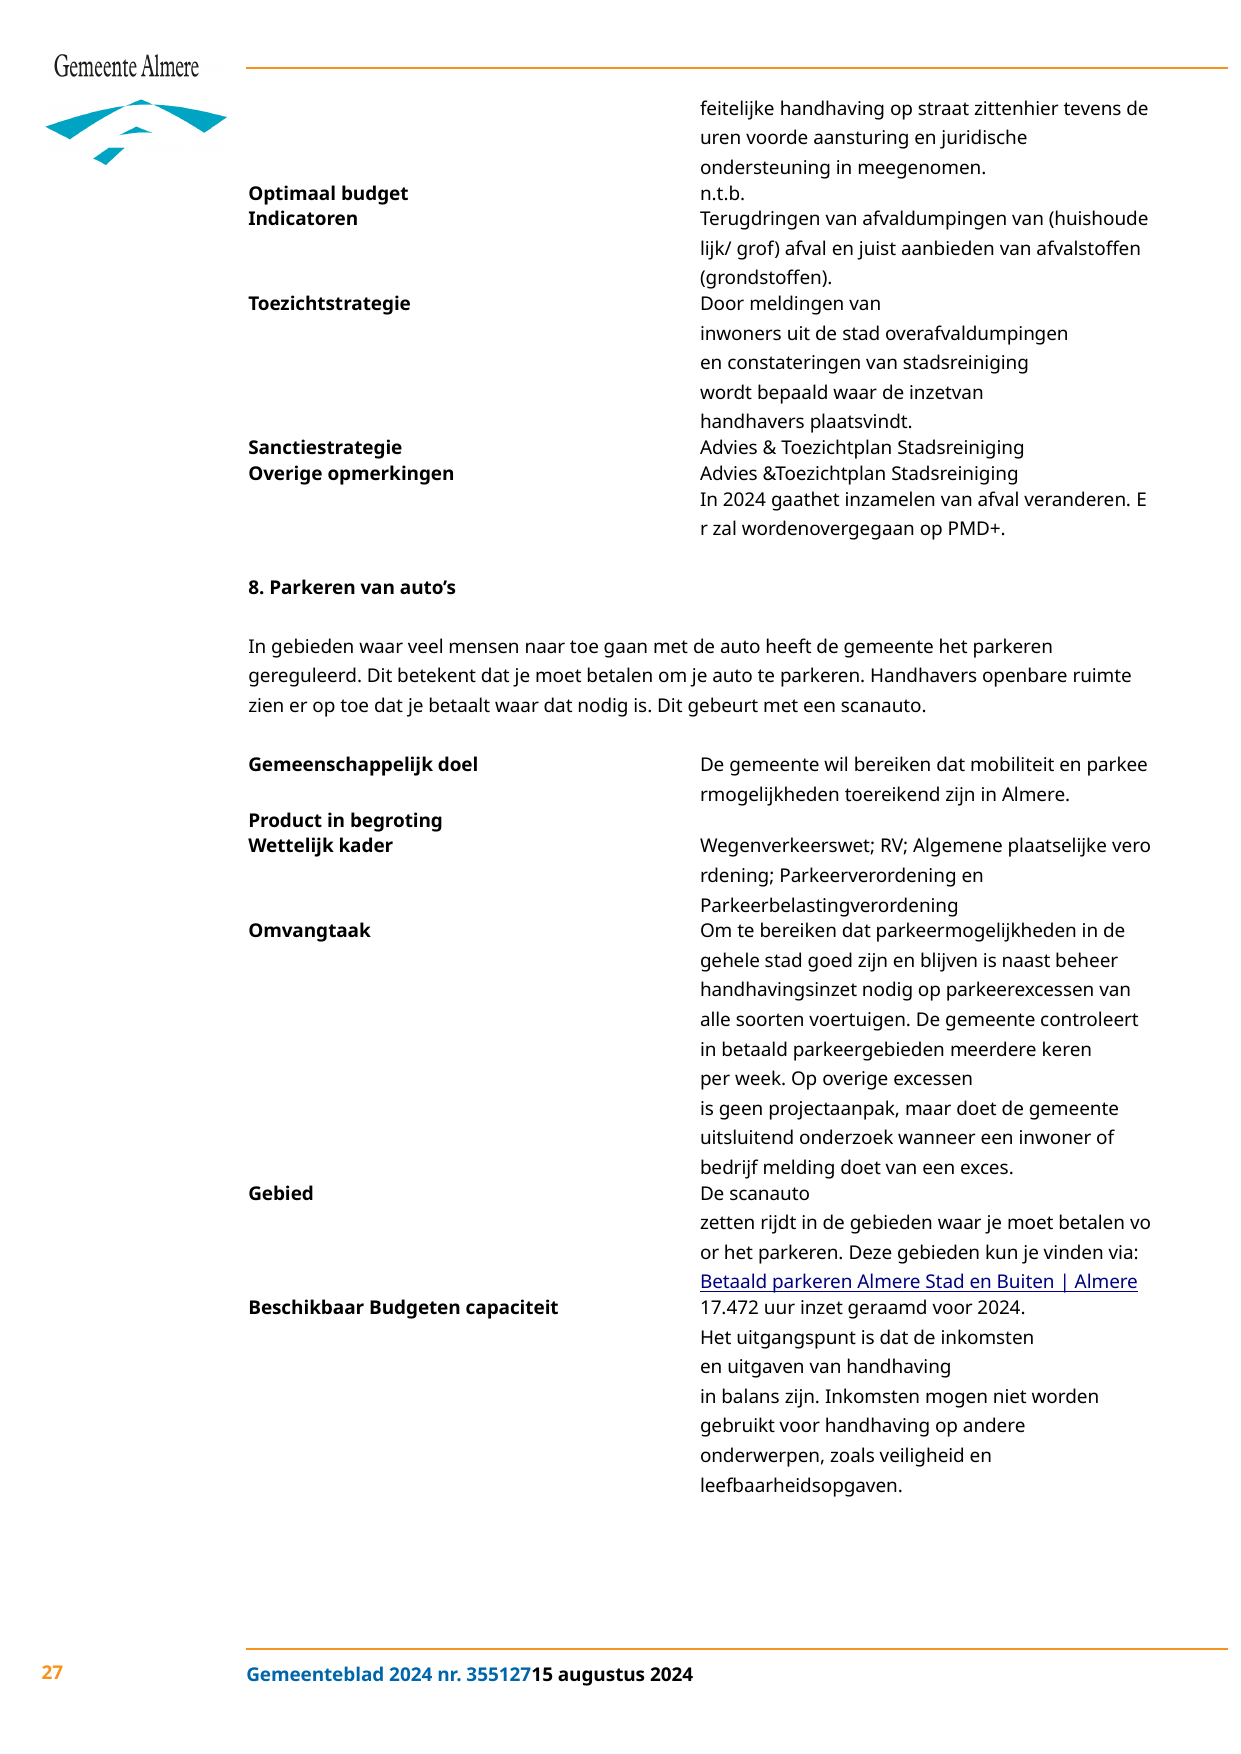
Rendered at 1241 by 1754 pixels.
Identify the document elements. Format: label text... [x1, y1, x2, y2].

table_cell 17.472 uur inzet geraamd voor 2024. Het uitgangspunt is dat de inkomsten en uitgaven van handhaving in balans zijn. Inkomsten mogen niet worden gebruikt voor handhaving op andere onderwerpen, zoals veiligheid en leefbaarheidsopgaven. [700, 1294, 1152, 1498]
table_cell Toezichtstrategie [248, 290, 700, 434]
table_cell Indicatoren [248, 205, 700, 290]
text 8. Parkeren van auto’s [248, 574, 1152, 600]
table_cell In 2024 gaathet inzamelen van afval veranderen. Er zal wordenovergegaan op PMD+. [700, 486, 1152, 541]
table_cell [248, 486, 700, 541]
table_cell Om te bereiken dat parkeermogelijkheden in de gehele stad goed zijn en blijven is naast beheer handhavingsinzet nodig op parkeerexcessen van alle soorten voertuigen. De gemeente controleert in betaald parkeergebieden meerdere keren per week. Op overige excessen is geen projectaanpak, maar doet de gemeente uitsluitend onderzoek wanneer een inwoner of bedrijf melding doet van een exces. [700, 918, 1152, 1180]
table_cell Omvangtaak [248, 918, 700, 1180]
table_cell Sanctiestrategie [248, 434, 700, 460]
table_cell [248, 95, 700, 180]
table_cell Advies &Toezichtplan Stadsreiniging [700, 460, 1152, 486]
table_cell Door meldingen van inwoners uit de stad overafvaldumpingen en constateringen van stadsreiniging wordt bepaald waar de inzetvan handhavers plaatsvindt. [700, 290, 1152, 434]
table_header Gemeenschappelijk doel [248, 752, 700, 807]
table_cell Beschikbaar Budgeten capaciteit [248, 1294, 700, 1498]
table_header De gemeente wil bereiken dat mobiliteit en parkeermogelijkheden toereikend zijn in Almere. [700, 752, 1152, 807]
table_cell Wegenverkeerswet; RV; Algemene plaatselijke verordening; Parkeerverordening en Parkeerbelastingverordening [700, 833, 1152, 917]
table_cell Wettelijk kader [248, 833, 700, 917]
table_cell Optimaal budget [248, 180, 700, 205]
table_cell Overige opmerkingen [248, 460, 700, 486]
text In gebieden waar veel mensen naar toe gaan met de auto heeft de gemeente het parkeren gereguleerd. Dit betekent dat je moet betalen om je auto te parkeren. Handhavers openbare ruimte zien er op toe dat je betaalt waar dat nodig is. Dit gebeurt met een scanauto. [248, 633, 1152, 718]
picture [41, 47, 231, 172]
table_cell Gebied [248, 1180, 700, 1294]
table_cell Terugdringen van afvaldumpingen van (huishoudelijk/ grof) afval en juist aanbieden van afvalstoffen (grondstoffen). [700, 205, 1152, 290]
table_cell Advies & Toezichtplan Stadsreiniging [700, 434, 1152, 460]
table_cell De scanauto zetten rijdt in de gebieden waar je moet betalen voor het parkeren. Deze gebieden kun je vinden via: Betaald parkeren Almere Stad en Buiten | Almere [700, 1180, 1152, 1294]
table_cell [700, 807, 1152, 833]
table_cell Product in begroting [248, 807, 700, 833]
table_cell feitelijke handhaving op straat zittenhier tevens de uren voorde aansturing en juridische ondersteuning in meegenomen. [700, 95, 1152, 180]
table_cell n.t.b. [700, 180, 1152, 205]
